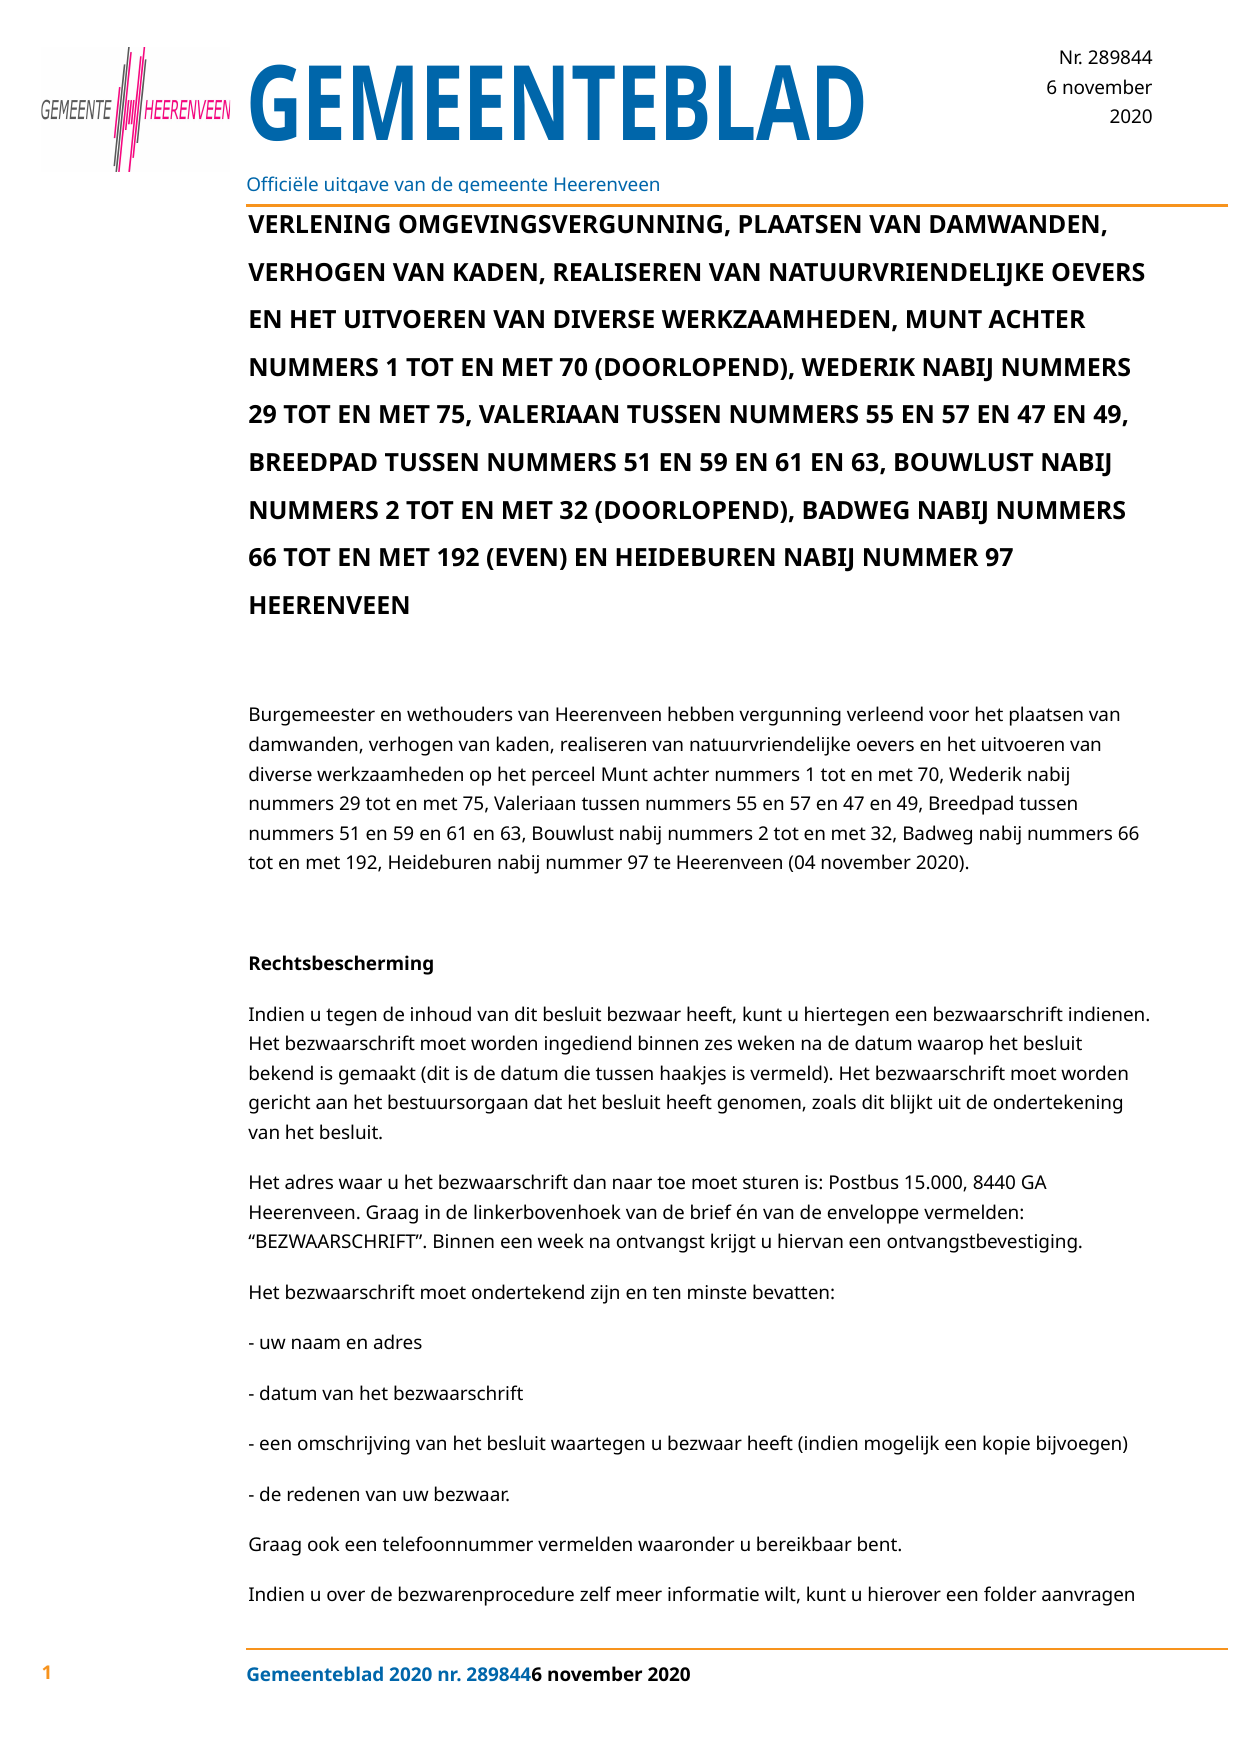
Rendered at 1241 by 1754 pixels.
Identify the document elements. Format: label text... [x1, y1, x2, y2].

text Indien u over de bezwarenprocedure zelf meer informatie wilt, kunt u hierover een folder aanvragen [248, 1582, 1152, 1607]
text Het adres waar u het bezwaarschrift dan naar toe moet sturen is: Postbus 15.000, 8440 GA Heerenveen. Graag in de linkerbovenhoek van de brief én van de enveloppe vermelden: “BEZWAARSCHRIFT”. Binnen een week na ontvangst krijgt u hiervan een ontvangstbevestiging. [248, 1169, 1152, 1254]
text Burgemeester en wethouders van Heerenveen hebben vergunning verleend voor het plaatsen van damwanden, verhogen van kaden, realiseren van natuurvriendelijke oevers en het uitvoeren van diverse werkzaamheden op het perceel Munt achter nummers 1 tot en met 70, Wederik nabij nummers 29 tot en met 75, Valeriaan tussen nummers 55 en 57 en 47 en 49, Breedpad tussen nummers 51 en 59 en 61 en 63, Bouwlust nabij nummers 2 tot en met 32, Badweg nabij nummers 66 tot en met 192, Heideburen nabij nummer 97 te Heerenveen (04 november 2020). [248, 702, 1152, 875]
text - een omschrijving van het besluit waartegen u bezwaar heeft (indien mogelijk een kopie bijvoegen) [248, 1430, 1152, 1456]
text Het bezwaarschrift moet ondertekend zijn en ten minste bevatten: [248, 1279, 1152, 1305]
text Graag ook een telefoonnummer vermelden waaronder u bereikbaar bent. [248, 1531, 1152, 1557]
text Rechtsbescherming [248, 950, 1152, 976]
text Indien u tegen de inhoud van dit besluit bezwaar heeft, kunt u hiertegen een bezwaarschrift indienen. Het bezwaarschrift moet worden ingediend binnen zes weken na de datum waarop het besluit bekend is gemaakt (dit is de datum die tussen haakjes is vermeld). Het bezwaarschrift moet worden gericht aan het bestuursorgaan dat het besluit heeft genomen, zoals dit blijkt uit de ondertekening van het besluit. [248, 1001, 1152, 1145]
text - datum van het bezwaarschrift [248, 1380, 1152, 1406]
text - uw naam en adres [248, 1329, 1152, 1355]
text VERLENING OMGEVINGSVERGUNNING, PLAATSEN VAN DAMWANDEN, VERHOGEN VAN KADEN, REALISEREN VAN NATUURVRIENDELIJKE OEVERS EN HET UITVOEREN VAN DIVERSE WERKZAAMHEDEN, MUNT ACHTER NUMMERS 1 TOT EN MET 70 (DOORLOPEND), WEDERIK NABIJ NUMMERS 29 TOT EN MET 75, VALERIAAN TUSSEN NUMMERS 55 EN 57 EN 47 EN 49, BREEDPAD TUSSEN NUMMERS 51 EN 59 EN 61 EN 63, BOUWLUST NABIJ NUMMERS 2 TOT EN MET 32 (DOORLOPEND), BADWEG NABIJ NUMMERS 66 TOT EN MET 192 (EVEN) EN HEIDEBUREN NABIJ NUMMER 97 HEERENVEEN [248, 207, 1152, 622]
text - de redenen van uw bezwaar. [248, 1481, 1152, 1506]
picture [41, 47, 231, 172]
